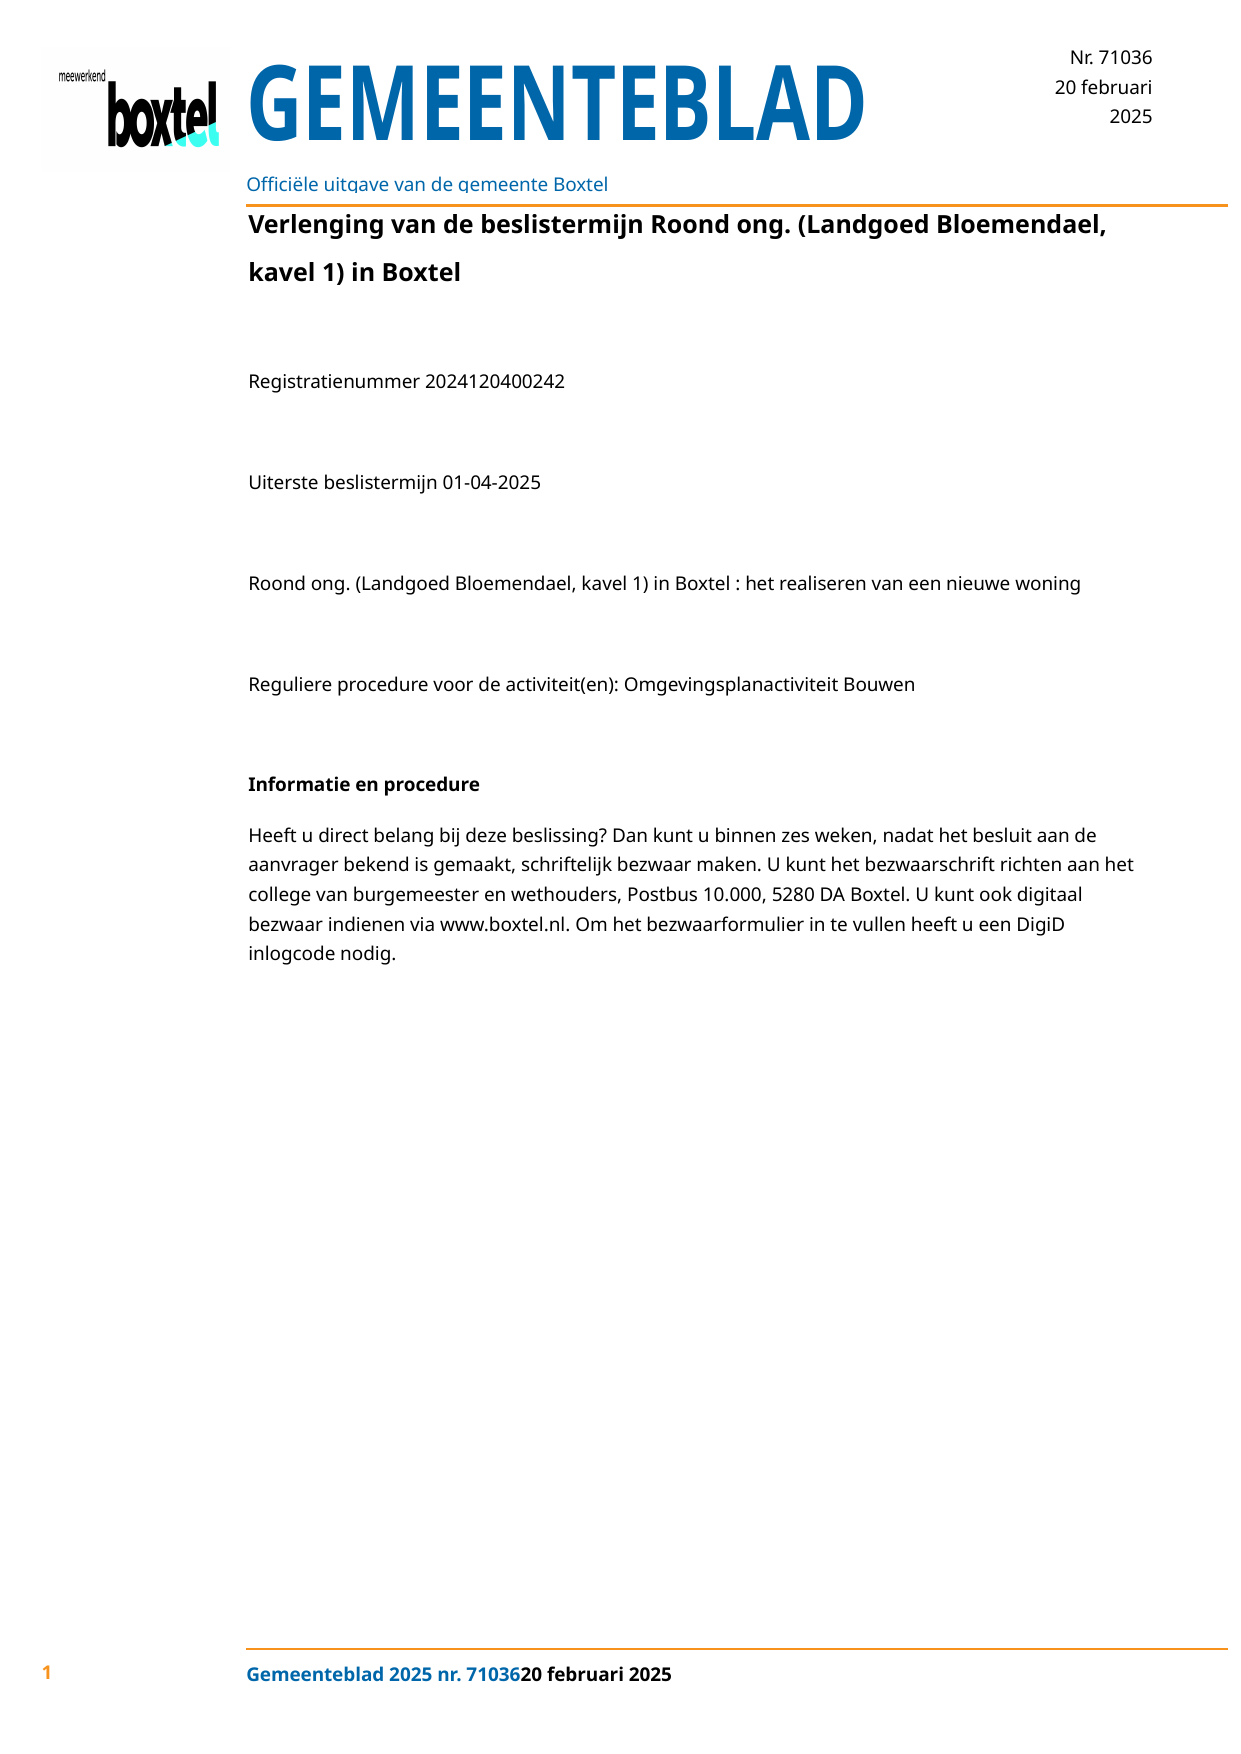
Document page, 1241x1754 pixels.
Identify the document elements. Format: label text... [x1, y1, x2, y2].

text Uiterste beslistermijn 01-04-2025 [248, 469, 1152, 495]
picture [41, 47, 231, 172]
text Verlenging van de beslistermijn Roond ong. (Landgoed Bloemendael, kavel 1) in Boxtel [248, 207, 1152, 288]
text Informatie en procedure [248, 772, 1152, 797]
text Heeft u direct belang bij deze beslissing? Dan kunt u binnen zes weken, nadat het besluit aan de aanvrager bekend is gemaakt, schriftelijk bezwaar maken. U kunt het bezwaarschrift richten aan het college van burgemeester en wethouders, Postbus 10.000, 5280 DA Boxtel. U kunt ook digitaal bezwaar indienen via www.boxtel.nl. Om het bezwaarformulier in te vullen heeft u een DigiD inlogcode nodig. [248, 822, 1152, 966]
text Registratienummer 2024120400242 [248, 368, 1152, 394]
text Reguliere procedure voor de activiteit(en): Omgevingsplanactiviteit Bouwen [248, 671, 1152, 697]
text Roond ong. (Landgoed Bloemendael, kavel 1) in Boxtel : het realiseren van een nieuwe woning [248, 570, 1152, 596]
